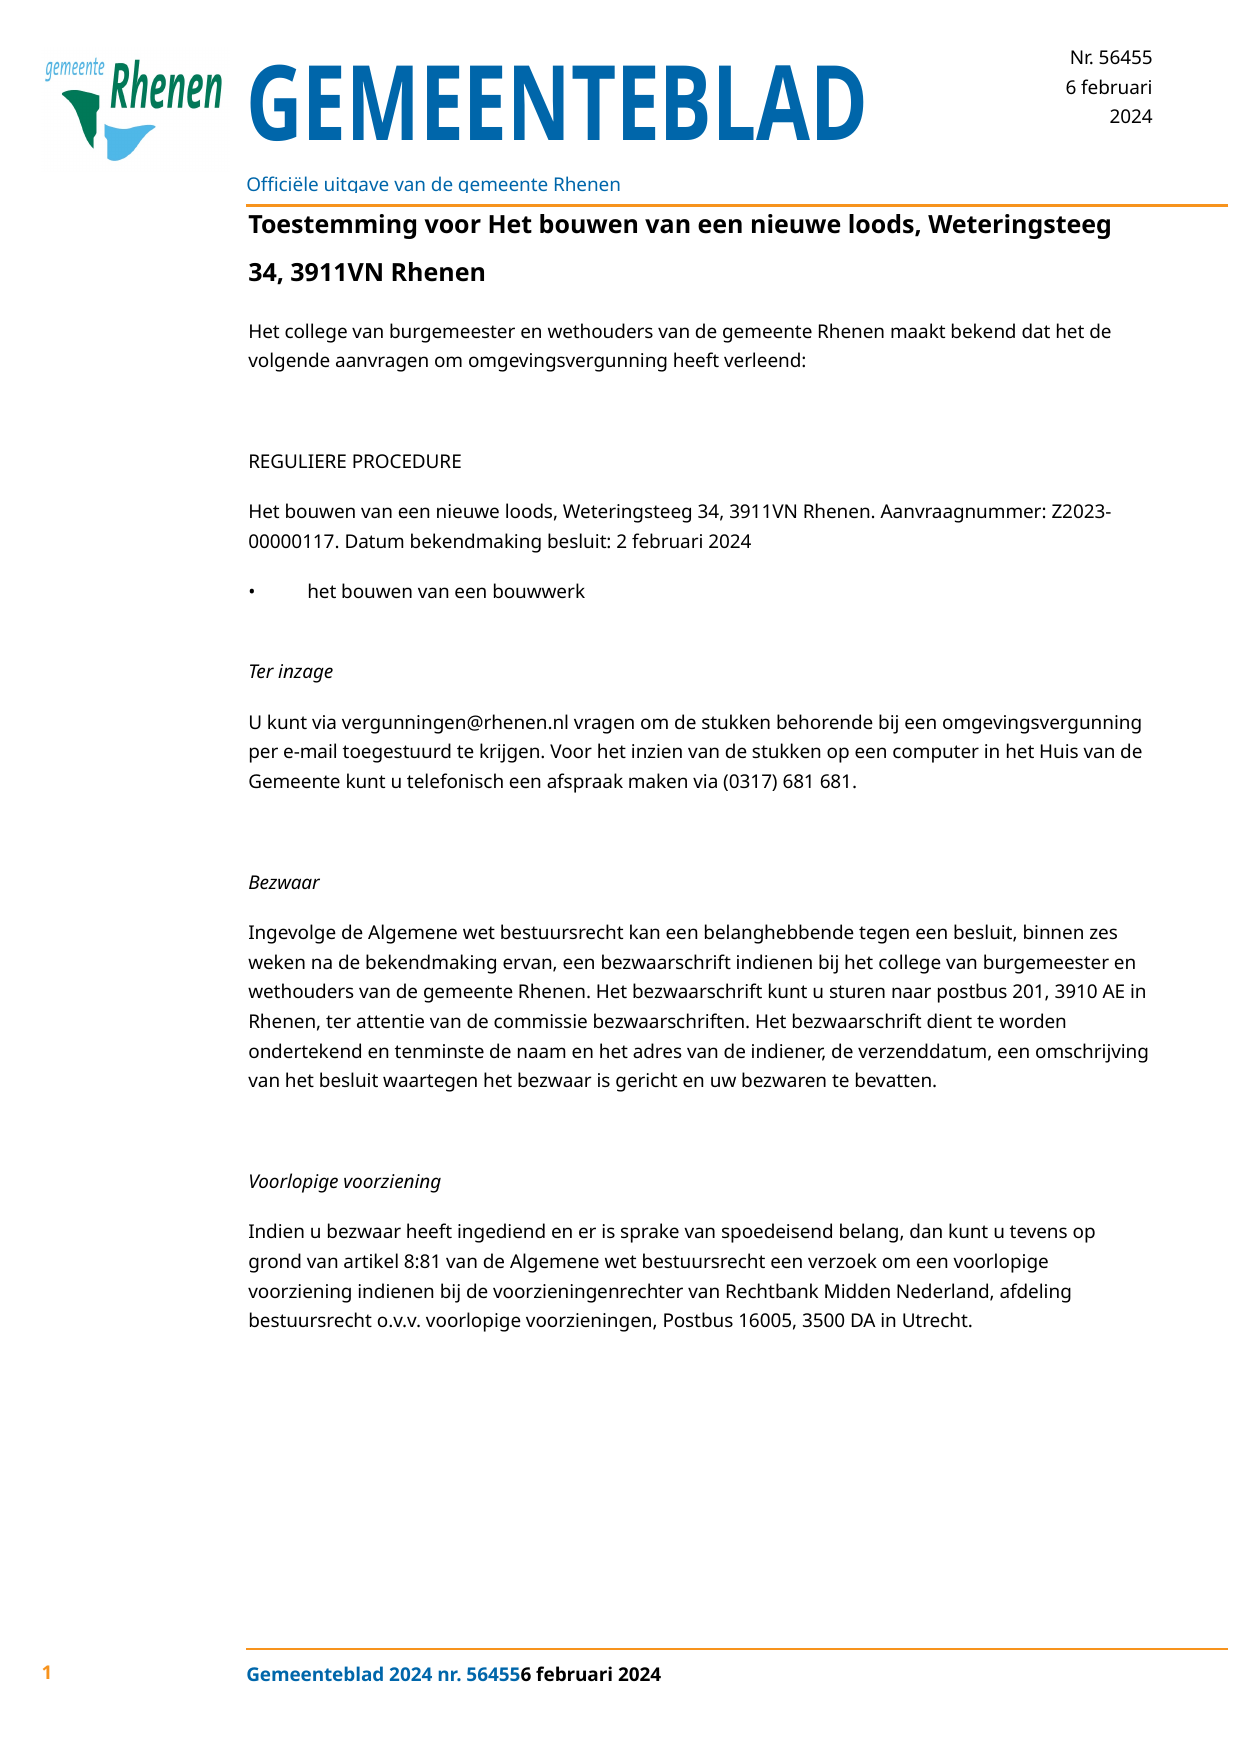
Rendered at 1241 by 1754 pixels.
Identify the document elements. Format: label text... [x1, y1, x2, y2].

text Indien u bezwaar heeft ingediend en er is sprake van spoedeisend belang, dan kunt u tevens op grond van artikel 8:81 van de Algemene wet bestuursrecht een verzoek om een voorlopige voorziening indienen bij de voorzieningenrechter van Rechtbank Midden Nederland, afdeling bestuursrecht o.v.v. voorlopige voorzieningen, Postbus 16005, 3500 DA in Utrecht. [248, 1219, 1152, 1333]
text Het college van burgemeester en wethouders van de gemeente Rhenen maakt bekend dat het de volgende aanvragen om omgevingsvergunning heeft verleend: [248, 318, 1152, 373]
text Bezwaar [248, 869, 1152, 895]
text REGULIERE PROCEDURE [248, 448, 1152, 474]
text U kunt via vergunningen@rhenen.nl vragen om de stukken behorende bij een omgevingsvergunning per e-mail toegestuurd te krijgen. Voor het inzien van de stukken op een computer in het Huis van de Gemeente kunt u telefonisch een afspraak maken via (0317) 681 681. [248, 709, 1152, 794]
text Ter inzage [248, 659, 1152, 684]
list het bouwen van een bouwwerk [248, 579, 1152, 604]
text Voorlopige voorziening [248, 1168, 1152, 1194]
picture [41, 47, 231, 172]
text Toestemming voor Het bouwen van een nieuwe loods, Weteringsteeg 34, 3911VN Rhenen [248, 207, 1152, 288]
text Het bouwen van een nieuwe loods, Weteringsteeg 34, 3911VN Rhenen. Aanvraagnummer: Z2023-00000117. Datum bekendmaking besluit: 2 februari 2024 [248, 499, 1152, 554]
text Ingevolge de Algemene wet bestuursrecht kan een belanghebbende tegen een besluit, binnen zes weken na de bekendmaking ervan, een bezwaarschrift indienen bij het college van burgemeester en wethouders van de gemeente Rhenen. Het bezwaarschrift kunt u sturen naar postbus 201, 3910 AE in Rhenen, ter attentie van de commissie bezwaarschriften. Het bezwaarschrift dient te worden ondertekend en tenminste de naam en het adres van de indiener, de verzenddatum, een omschrijving van het besluit waartegen het bezwaar is gericht en uw bezwaren te bevatten. [248, 919, 1152, 1093]
